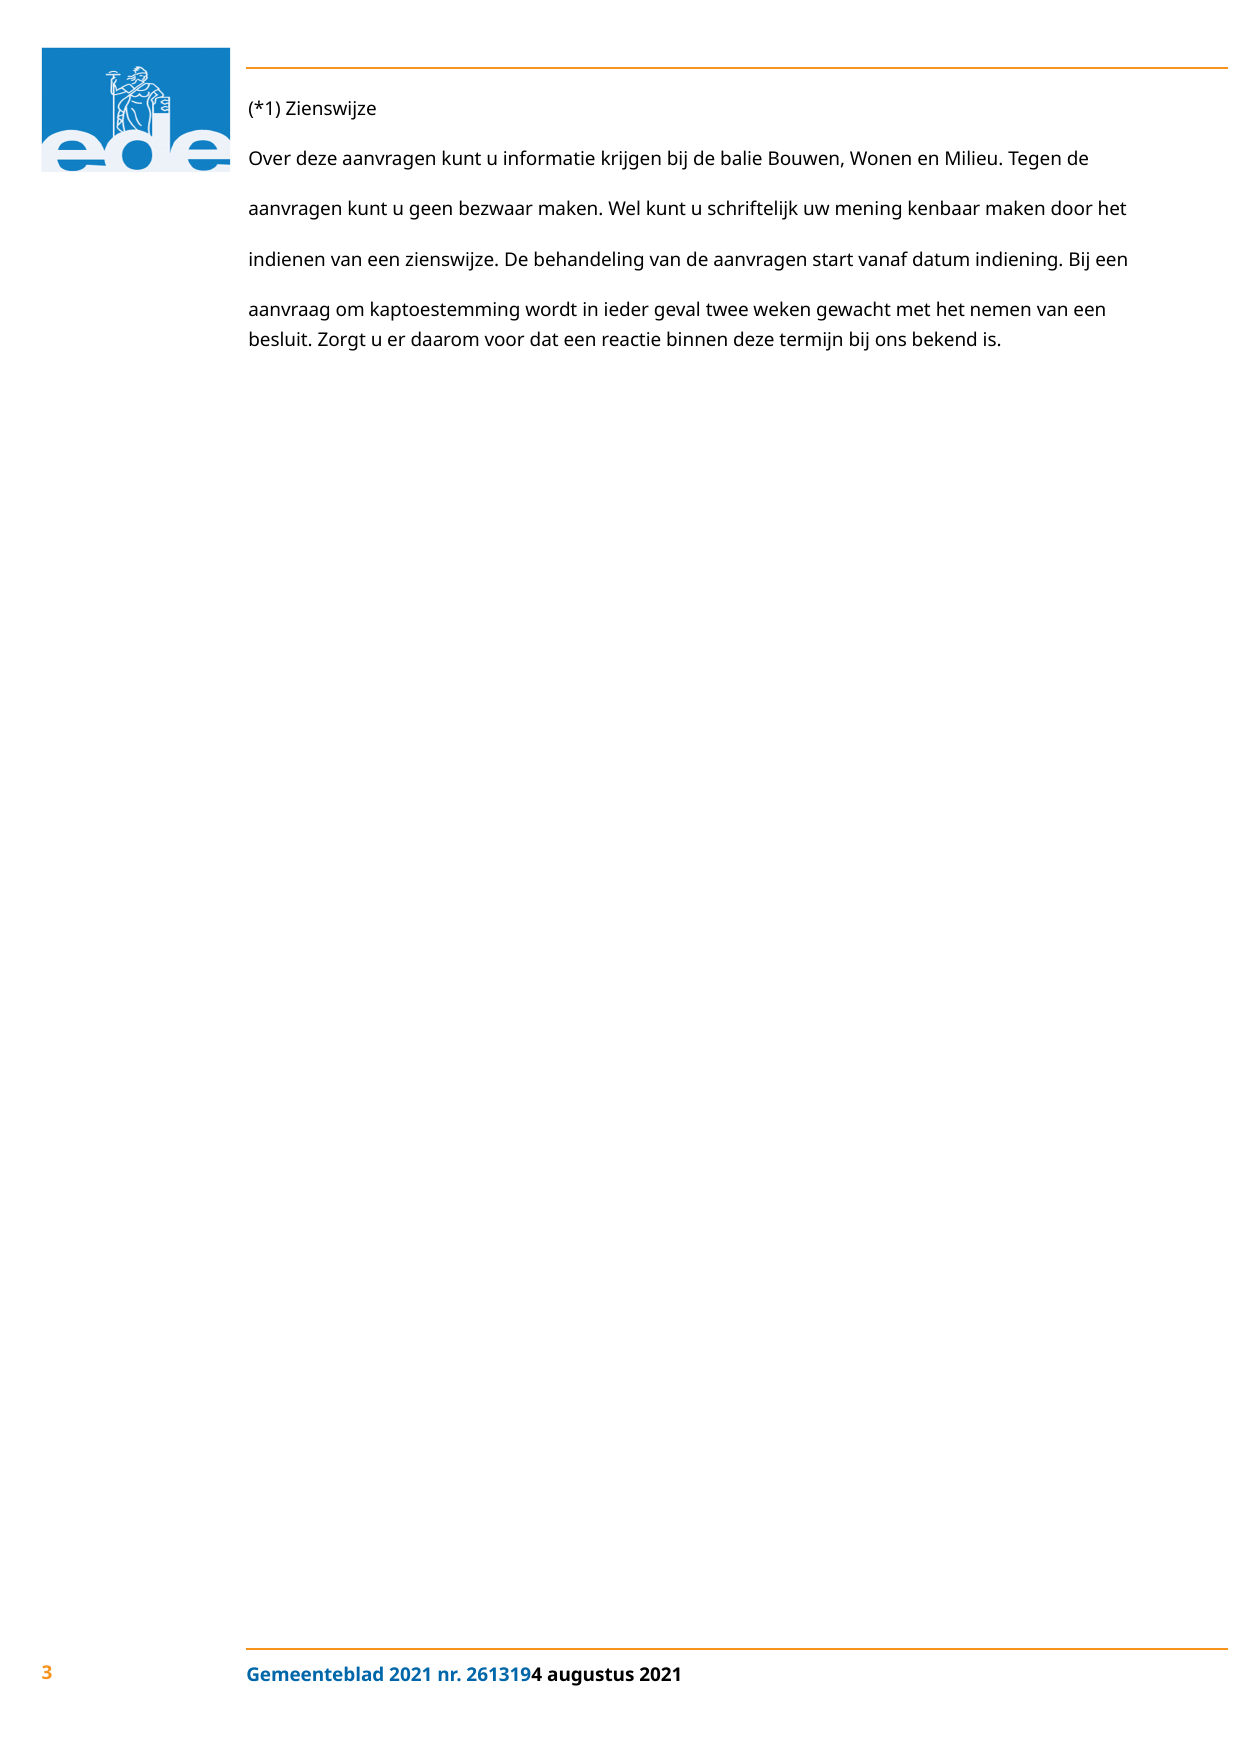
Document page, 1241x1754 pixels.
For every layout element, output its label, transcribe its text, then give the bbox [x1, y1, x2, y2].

text aanvraag om kaptoestemming wordt in ieder geval twee weken gewacht met het nemen van een besluit. Zorgt u er daarom voor dat een reactie binnen deze termijn bij ons bekend is. [248, 296, 1152, 352]
text indienen van een zienswijze. De behandeling van de aanvragen start vanaf datum indiening. Bij een [248, 246, 1152, 272]
text (*1) Zienswijze [248, 95, 1152, 121]
text Over deze aanvragen kunt u informatie krijgen bij de balie Bouwen, Wonen en Milieu. Tegen de [248, 145, 1152, 171]
text aanvragen kunt u geen bezwaar maken. Wel kunt u schriftelijk uw mening kenbaar maken door het [248, 196, 1152, 221]
picture [41, 47, 231, 172]
